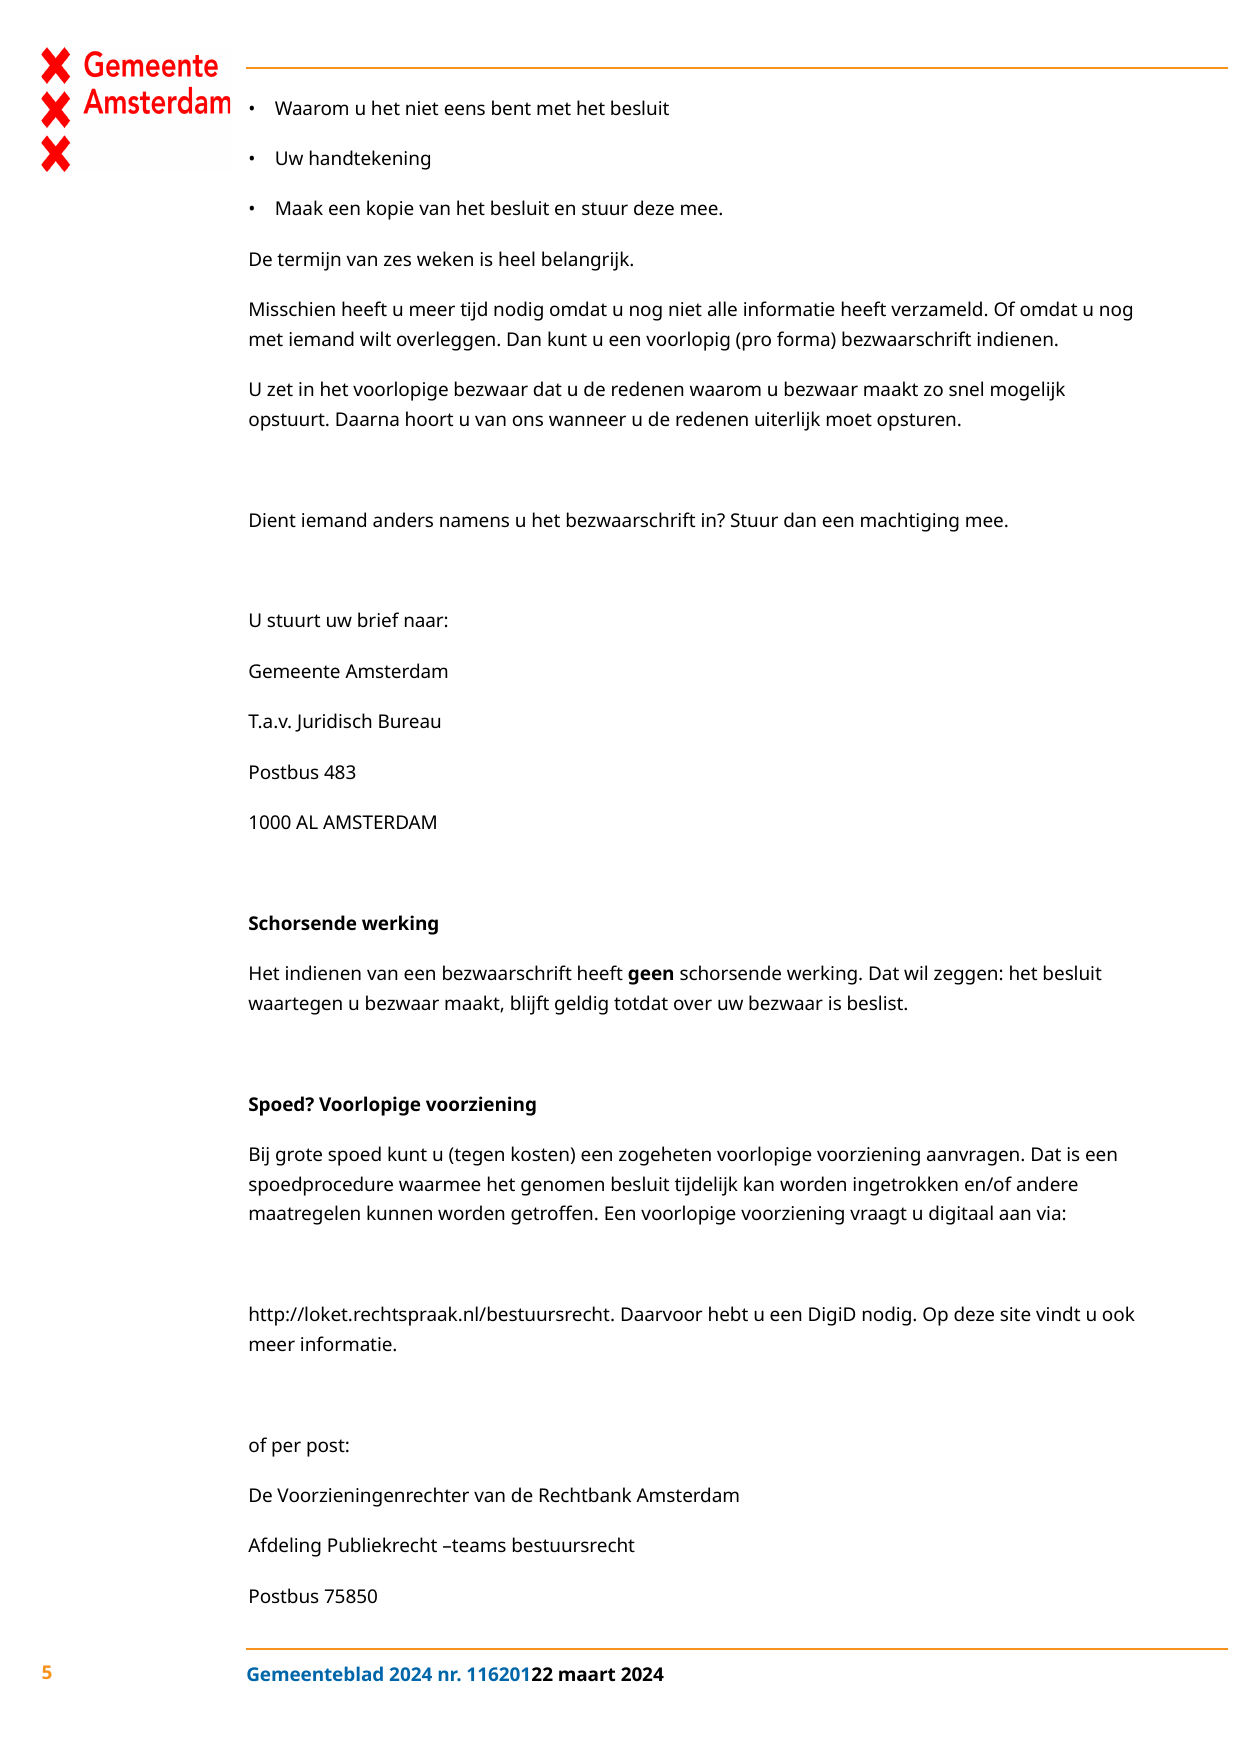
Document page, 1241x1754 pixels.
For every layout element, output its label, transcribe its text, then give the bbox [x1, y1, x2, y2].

text Postbus 483 [248, 759, 1152, 785]
picture [41, 47, 231, 172]
text Afdeling Publiekrecht –teams bestuursrecht [248, 1533, 1152, 1558]
text Het indienen van een bezwaarschrift heeft geen schorsende werking. Dat wil zeggen: het besluit waartegen u bezwaar maakt, blijft geldig totdat over uw bezwaar is beslist. [248, 961, 1152, 1016]
text Bij grote spoed kunt u (tegen kosten) een zogeheten voorlopige voorziening aanvragen. Dat is een spoedprocedure waarmee het genomen besluit tijdelijk kan worden ingetrokken en/of andere maatregelen kunnen worden getroffen. Een voorlopige voorziening vraagt u digitaal aan via: [248, 1141, 1152, 1226]
text of per post: [248, 1432, 1152, 1458]
text Gemeente Amsterdam [248, 658, 1152, 684]
text Schorsende werking [248, 910, 1152, 936]
text De Voorzieningenrechter van de Rechtbank Amsterdam [248, 1482, 1152, 1508]
text http://loket.rechtspraak.nl/bestuursrecht. Daarvoor hebt u een DigiD nodig. Op deze site vindt u ook meer informatie. [248, 1301, 1152, 1357]
text T.a.v. Juridisch Bureau [248, 708, 1152, 734]
text U zet in het voorlopige bezwaar dat u de redenen waarom u bezwaar maakt zo snel mogelijk opstuurt. Daarna hoort u van ons wanneer u de redenen uiterlijk moet opsturen. [248, 376, 1152, 432]
text 1000 AL AMSTERDAM [248, 809, 1152, 835]
text Misschien heeft u meer tijd nodig omdat u nog niet alle informatie heeft verzameld. Of omdat u nog met iemand wilt overleggen. Dan kunt u een voorlopig (pro forma) bezwaarschrift indienen. [248, 296, 1152, 352]
text • Waarom u het niet eens bent met het besluit [248, 95, 1152, 121]
text De termijn van zes weken is heel belangrijk. [248, 246, 1152, 272]
text Dient iemand anders namens u het bezwaarschrift in? Stuur dan een machtiging mee. [248, 507, 1152, 533]
text • Uw handtekening [248, 145, 1152, 171]
text Postbus 75850 [248, 1583, 1152, 1609]
text Spoed? Voorlopige voorziening [248, 1091, 1152, 1117]
text • Maak een kopie van het besluit en stuur deze mee. [248, 196, 1152, 221]
text U stuurt uw brief naar: [248, 608, 1152, 633]
